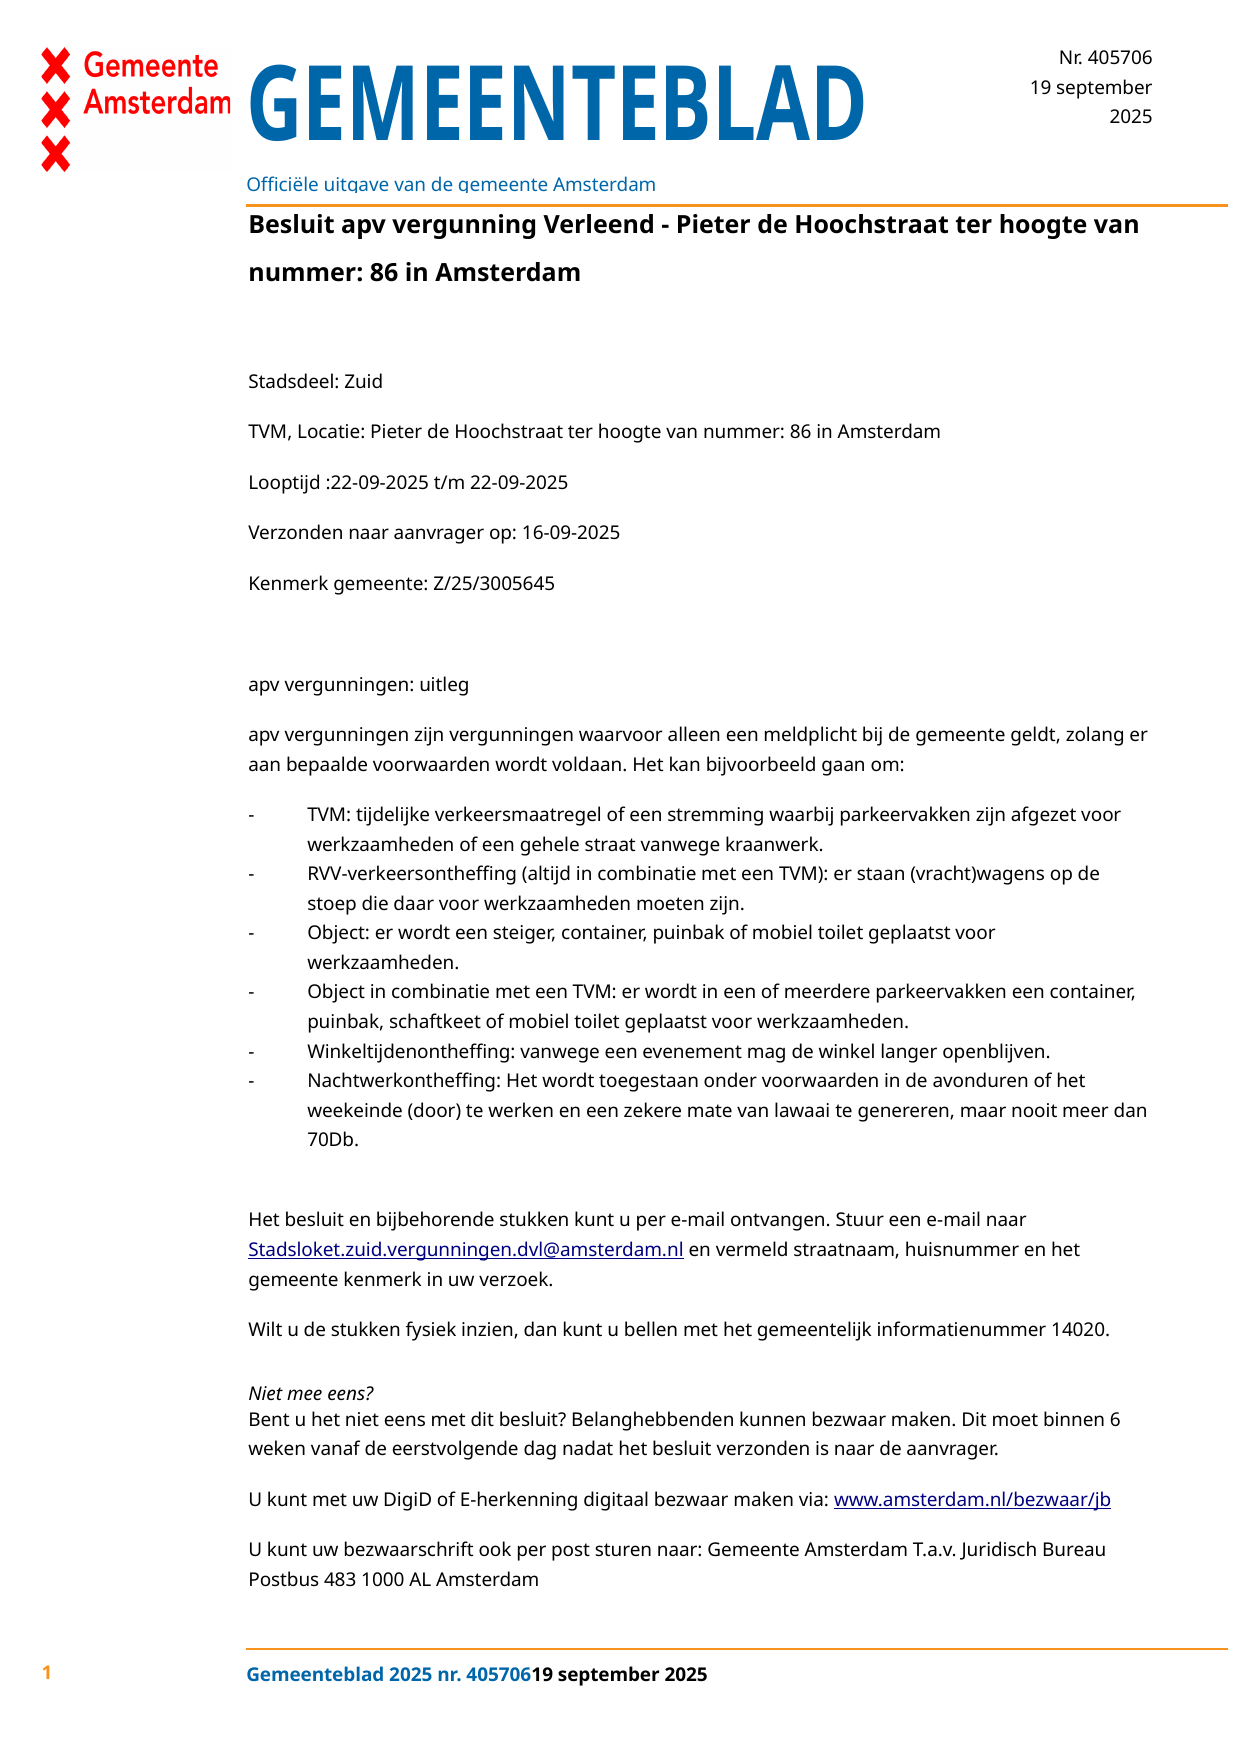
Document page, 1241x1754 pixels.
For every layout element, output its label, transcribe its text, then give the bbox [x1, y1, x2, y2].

text Wilt u de stukken fysiek inzien, dan kunt u bellen met het gemeentelijk informatienummer 14020. [248, 1316, 1152, 1342]
text Looptijd :22-09-2025 t/m 22-09-2025 [248, 469, 1152, 495]
list RVV-verkeersontheffing (altijd in combinatie met een TVM): er staan (vracht)wagens op de stoep die daar voor werkzaamheden moeten zijn. [248, 860, 1152, 916]
text Stadsdeel: Zuid [248, 368, 1152, 394]
list Object: er wordt een steiger, container, puinbak of mobiel toilet geplaatst voor werkzaamheden. [248, 919, 1152, 975]
text Verzonden naar aanvrager op: 16-09-2025 [248, 519, 1152, 545]
text TVM, Locatie: Pieter de Hoochstraat ter hoogte van nummer: 86 in Amsterdam [248, 419, 1152, 444]
picture [41, 47, 231, 172]
list Nachtwerkontheffing: Het wordt toegestaan onder voorwaarden in de avonduren of het weekeinde (door) te werken en een zekere mate van lawaai te genereren, maar nooit meer dan 70Db. [248, 1067, 1152, 1152]
text U kunt met uw DigiD of E-herkenning digitaal bezwaar maken via: www.amsterdam.nl/bezwaar/jb [248, 1486, 1152, 1512]
text apv vergunningen: uitleg [248, 671, 1152, 697]
text apv vergunningen zijn vergunningen waarvoor alleen een meldplicht bij de gemeente geldt, zolang er aan bepaalde voorwaarden wordt voldaan. Het kan bijvoorbeeld gaan om: [248, 721, 1152, 777]
list TVM: tijdelijke verkeersmaatregel of een stremming waarbij parkeervakken zijn afgezet voor werkzaamheden of een gehele straat vanwege kraanwerk. [248, 801, 1152, 857]
text Niet mee eens? [248, 1380, 1152, 1406]
text Bent u het niet eens met dit besluit? Belanghebbenden kunnen bezwaar maken. Dit moet binnen 6 weken vanaf de eerstvolgende dag nadat het besluit verzonden is naar de aanvrager. [248, 1406, 1152, 1461]
text U kunt uw bezwaarschrift ook per post sturen naar: Gemeente Amsterdam T.a.v. Juridisch Bureau Postbus 483 1000 AL Amsterdam [248, 1536, 1152, 1592]
list Winkeltijdenontheffing: vanwege een evenement mag de winkel langer openblijven. [248, 1038, 1152, 1064]
text Kenmerk gemeente: Z/25/3005645 [248, 570, 1152, 596]
list Object in combinatie met een TVM: er wordt in een of meerdere parkeervakken een container, puinbak, schaftkeet of mobiel toilet geplaatst voor werkzaamheden. [248, 979, 1152, 1034]
text Besluit apv vergunning Verleend - Pieter de Hoochstraat ter hoogte van nummer: 86 in Amsterdam [248, 207, 1152, 288]
text Het besluit en bijbehorende stukken kunt u per e-mail ontvangen. Stuur een e-mail naar Stadsloket.zuid.vergunningen.dvl@amsterdam.nl en vermeld straatnaam, huisnummer en het gemeente kenmerk in uw verzoek. [248, 1207, 1152, 1292]
